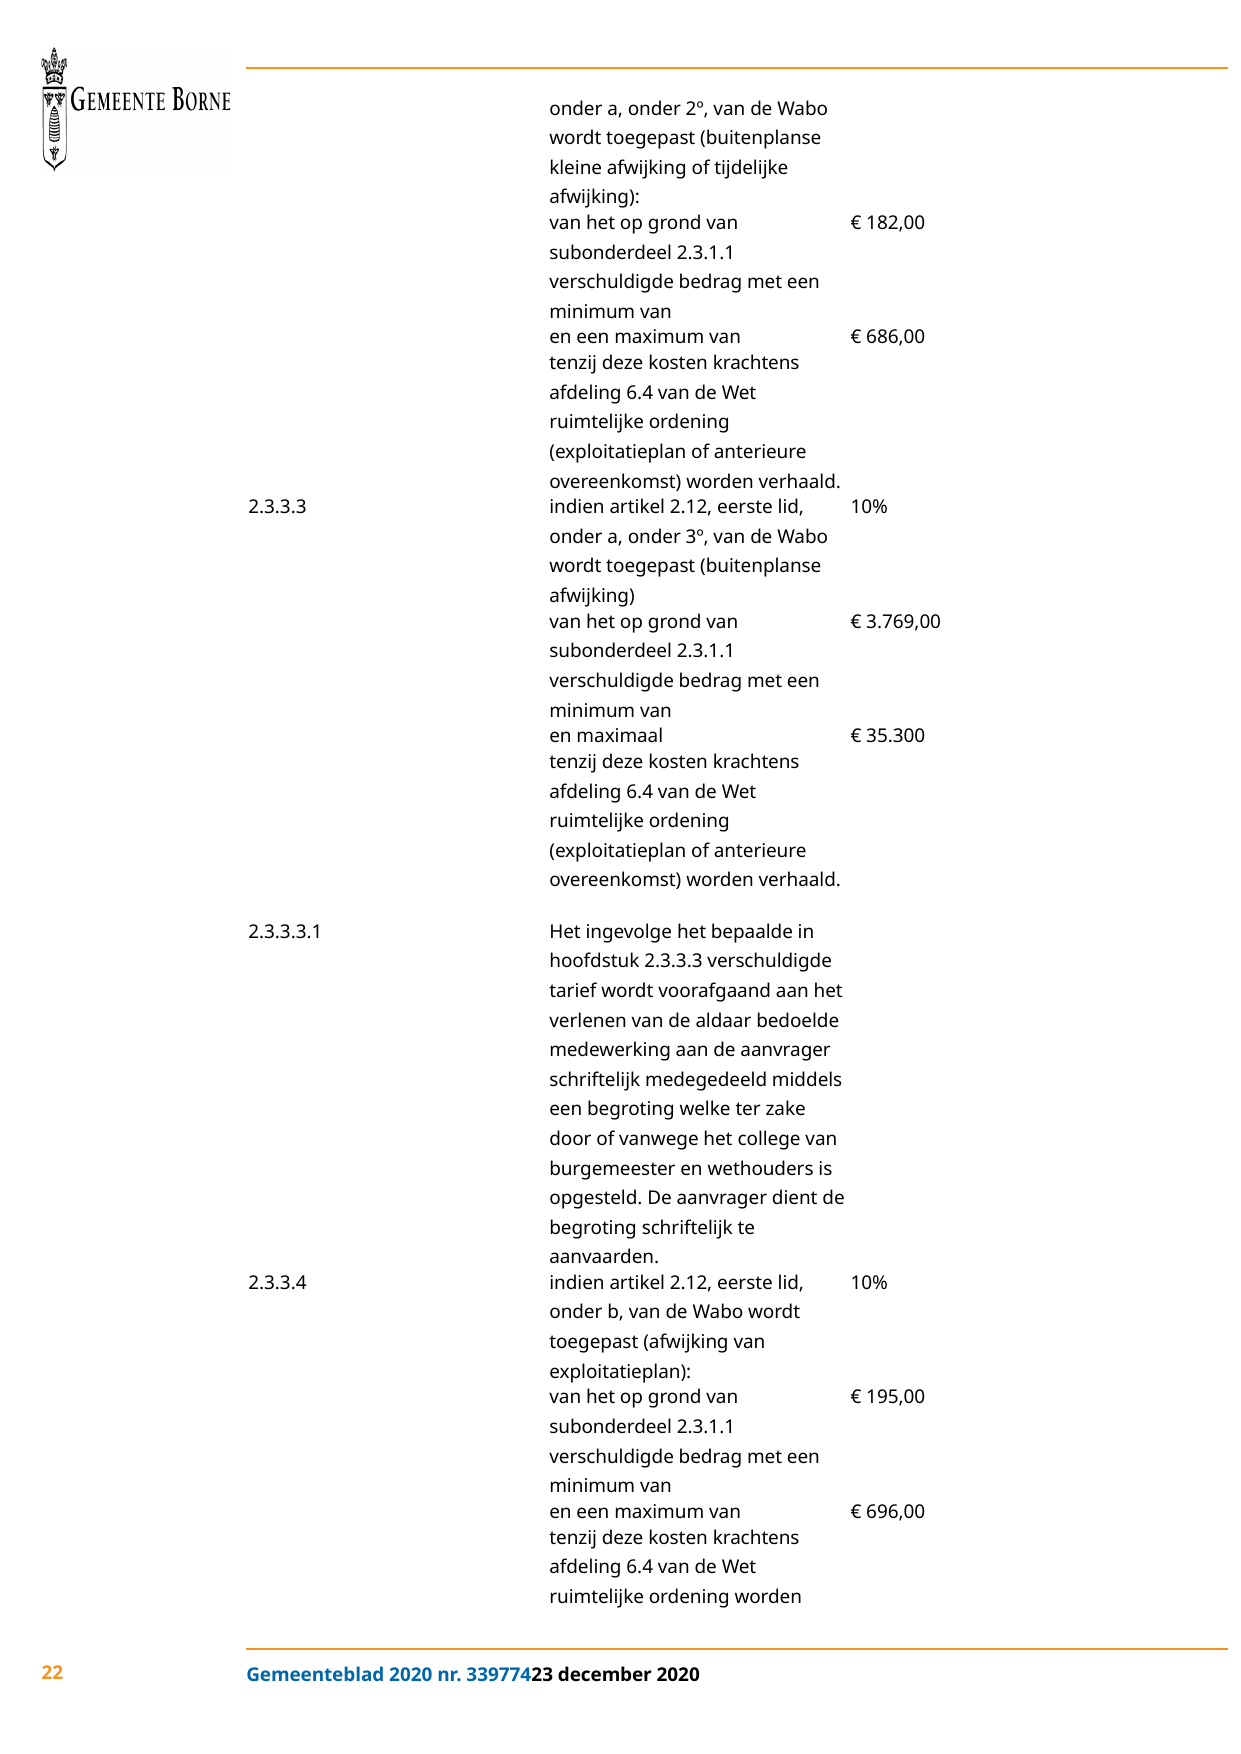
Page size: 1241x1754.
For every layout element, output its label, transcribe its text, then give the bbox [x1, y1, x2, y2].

table_cell 2.3.3.3.1 [248, 918, 549, 1269]
table_cell tenzij deze kosten krachtens afdeling 6.4 van de Wet ruimtelijke ordening worden [549, 1524, 850, 1609]
table_cell 10% [850, 1269, 1152, 1384]
picture [41, 47, 231, 172]
table_cell [248, 892, 549, 918]
table_cell € 195,00 [850, 1384, 1152, 1498]
table_cell van het op grond van subonderdeel 2.3.1.1 verschuldigde bedrag met een minimum van [549, 608, 850, 722]
table_cell € 3.769,00 [850, 608, 1152, 722]
table_cell van het op grond van subonderdeel 2.3.1.1 verschuldigde bedrag met een minimum van [549, 209, 850, 324]
table_cell Het ingevolge het bepaalde in hoofdstuk 2.3.3.3 verschuldigde tarief wordt voorafgaand aan het verlenen van de aldaar bedoelde medewerking aan de aanvrager schriftelijk medegedeeld middels een begroting welke ter zake door of vanwege het college van burgemeester en wethouders is opgesteld. De aanvrager dient de begroting schriftelijk te aanvaarden. [549, 918, 850, 1269]
table_cell [850, 95, 1152, 209]
table_cell [850, 748, 1152, 892]
table_cell [850, 350, 1152, 493]
table_cell [248, 1384, 549, 1498]
table_cell [248, 95, 549, 209]
table_cell € 696,00 [850, 1498, 1152, 1524]
table_cell € 35.300 [850, 723, 1152, 748]
table_cell € 182,00 [850, 209, 1152, 324]
table_cell [850, 892, 1152, 918]
table_cell tenzij deze kosten krachtens afdeling 6.4 van de Wet ruimtelijke ordening (exploitatieplan of anterieure overeenkomst) worden verhaald. [549, 748, 850, 892]
table_cell [248, 748, 549, 892]
table_cell en maximaal [549, 723, 850, 748]
table_cell [549, 892, 850, 918]
table_cell 2.3.3.3 [248, 494, 549, 608]
table_cell [248, 1498, 549, 1524]
table_cell en een maximum van [549, 1498, 850, 1524]
table_cell van het op grond van subonderdeel 2.3.1.1 verschuldigde bedrag met een minimum van [549, 1384, 850, 1498]
table_cell € 686,00 [850, 324, 1152, 349]
table_cell [248, 350, 549, 493]
table_cell [248, 324, 549, 349]
table_cell indien artikel 2.12, eerste lid, onder b, van de Wabo wordt toegepast (afwijking van exploitatieplan): [549, 1269, 850, 1384]
table_cell [248, 608, 549, 722]
table_cell [850, 1524, 1152, 1609]
table_cell [248, 1524, 549, 1609]
table_cell indien artikel 2.12, eerste lid, onder a, onder 3º, van de Wabo wordt toegepast (buitenplanse afwijking) [549, 494, 850, 608]
table_cell [248, 723, 549, 748]
table_cell [850, 918, 1152, 1269]
table_cell [248, 209, 549, 324]
table_cell 2.3.3.4 [248, 1269, 549, 1384]
table_cell onder a, onder 2º, van de Wabo wordt toegepast (buitenplanse kleine afwijking of tijdelijke afwijking): [549, 95, 850, 209]
table_cell tenzij deze kosten krachtens afdeling 6.4 van de Wet ruimtelijke ordening (exploitatieplan of anterieure overeenkomst) worden verhaald. [549, 350, 850, 493]
table_cell en een maximum van [549, 324, 850, 349]
table_cell 10% [850, 494, 1152, 608]
